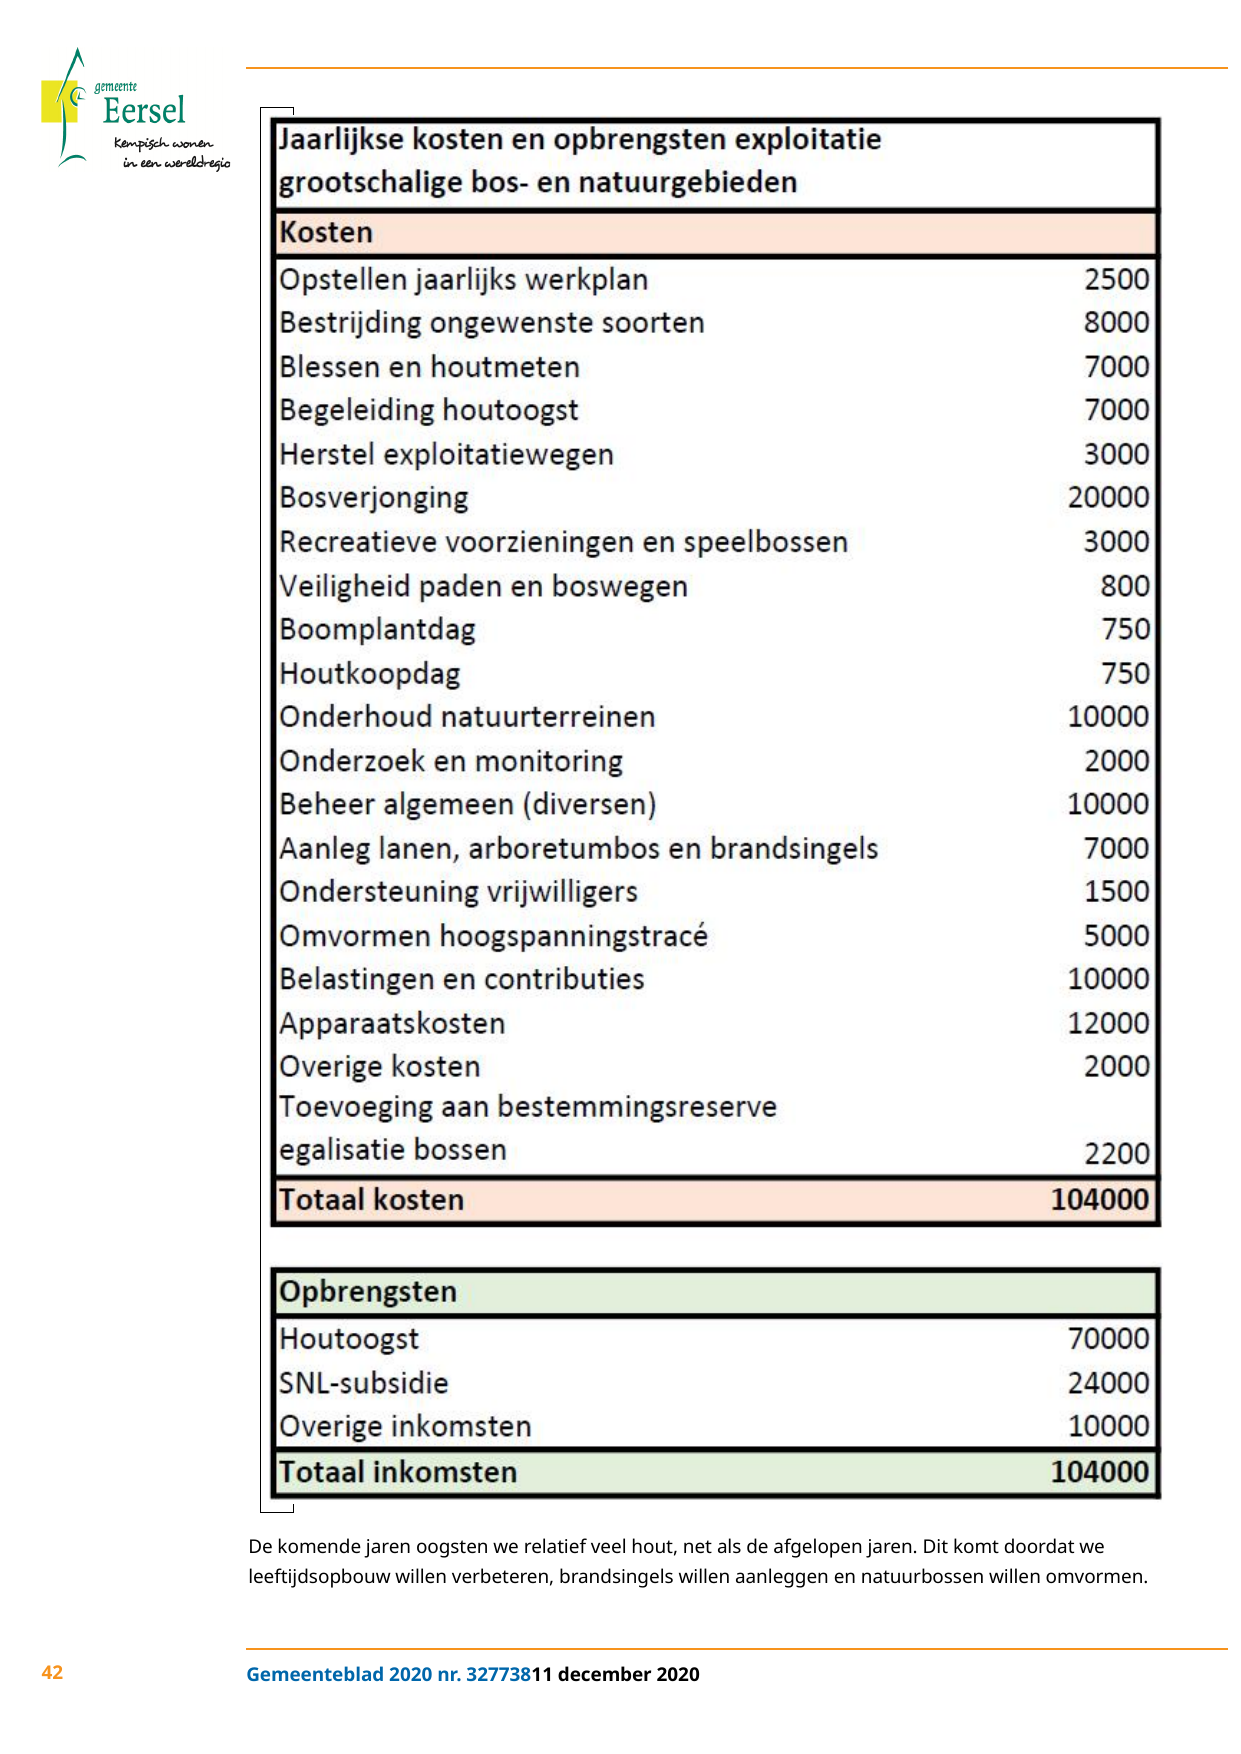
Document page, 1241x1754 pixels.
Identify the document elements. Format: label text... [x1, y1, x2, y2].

picture [268, 115, 1166, 1504]
text De komende jaren oogsten we relatief veel hout, net als de afgelopen jaren. Dit komt doordat we leeftijdsopbouw willen verbeteren, brandsingels willen aanleggen en natuurbossen willen omvormen. [248, 1534, 1152, 1589]
picture [41, 47, 231, 172]
